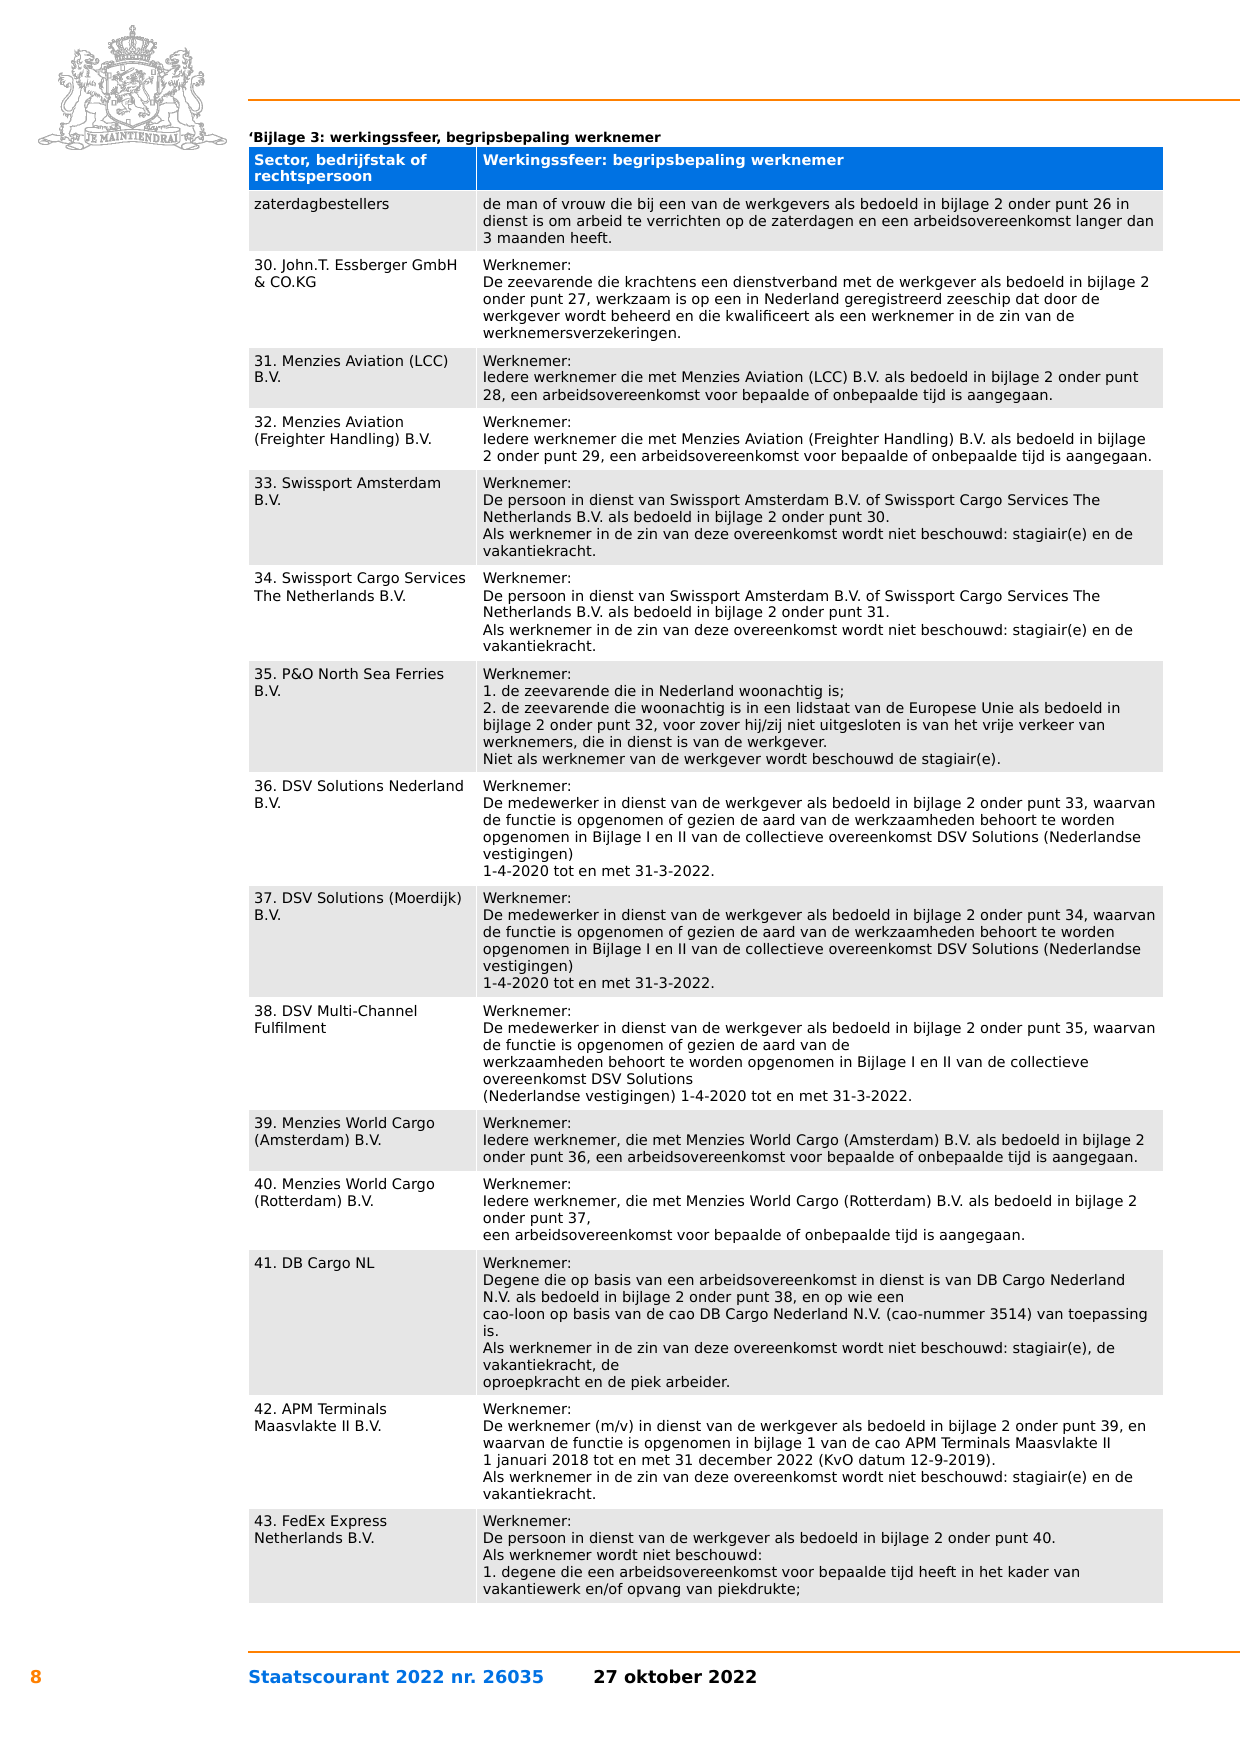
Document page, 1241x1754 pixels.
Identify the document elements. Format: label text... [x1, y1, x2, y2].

table_cell 38. DSV Multi-Channel Fulfilment [249, 998, 476, 1109]
table_cell 31. Menzies Aviation (LCC) B.V. [249, 348, 476, 408]
table_cell Werknemer: De medewerker in dienst van de werkgever als bedoeld in bijlage 2 onder punt 35, waarvan de functie is opgenomen of gezien de aard van de werkzaamheden behoort te worden opgenomen in Bijlage I en II van de collectieve overeenkomst DSV Solutions (Nederlandse vestigingen) 1-4-2020 tot en met 31-3-2022. [477, 998, 1163, 1109]
table_cell 34. Swissport Cargo Services The Netherlands B.V. [249, 566, 476, 660]
table_cell Werknemer: De medewerker in dienst van de werkgever als bedoeld in bijlage 2 onder punt 33, waarvan de functie is opgenomen of gezien de aard van de werkzaamheden behoort te worden opgenomen in Bijlage I en II van de collectieve overeenkomst DSV Solutions (Nederlandse vestigingen) 1-4-2020 tot en met 31-3-2022. [477, 773, 1163, 884]
table_header ‘Bijlage 3: werkingssfeer, begripsbepaling werknemer [248, 130, 1163, 146]
table_cell Werknemer: De medewerker in dienst van de werkgever als bedoeld in bijlage 2 onder punt 34, waarvan de functie is opgenomen of gezien de aard van de werkzaamheden behoort te worden opgenomen in Bijlage I en II van de collectieve overeenkomst DSV Solutions (Nederlandse vestigingen) 1-4-2020 tot en met 31-3-2022. [477, 886, 1163, 997]
table_cell Werknemer: 1. de zeevarende die in Nederland woonachtig is; 2. de zeevarende die woonachtig is in een lidstaat van de Europese Unie als bedoeld in bijlage 2 onder punt 32, voor zover hij/zij niet uitgesloten is van het vrije verkeer van werknemers, die in dienst is van de werkgever. Niet als werknemer van de werkgever wordt beschouwd de stagiair(e). [477, 661, 1163, 772]
table_cell 35. P&O North Sea Ferries B.V. [249, 661, 476, 772]
table_cell 36. DSV Solutions Nederland B.V. [249, 773, 476, 884]
table_cell Werknemer: Iedere werknemer die met Menzies Aviation (Freighter Handling) B.V. als bedoeld in bijlage 2 onder punt 29, een arbeidsovereenkomst voor bepaalde of onbepaalde tijd is aangegaan. [477, 409, 1163, 469]
table_cell Werkingssfeer: begripsbepaling werknemer [477, 147, 1163, 190]
table_cell Werknemer: De persoon in dienst van de werkgever als bedoeld in bijlage 2 onder punt 40. Als werknemer wordt niet beschouwd: 1. degene die een arbeidsovereenkomst voor bepaalde tijd heeft in het kader van vakantiewerk en/of opvang van piekdrukte; [477, 1509, 1163, 1603]
table_cell 40. Menzies World Cargo (Rotterdam) B.V. [249, 1172, 476, 1249]
table_cell 42. APM Terminals Maasvlakte II B.V. [249, 1396, 476, 1507]
table_cell 30. John.T. Essberger GmbH & CO.KG [249, 253, 476, 347]
table_cell Werknemer: De persoon in dienst van Swissport Amsterdam B.V. of Swissport Cargo Services The Netherlands B.V. als bedoeld in bijlage 2 onder punt 30. Als werknemer in de zin van deze overeenkomst wordt niet beschouwd: stagiair(e) en de vakantiekracht. [477, 470, 1163, 565]
picture [38, 25, 227, 150]
table_cell 33. Swissport Amsterdam B.V. [249, 470, 476, 565]
table_cell Werknemer: Iedere werknemer, die met Menzies World Cargo (Rotterdam) B.V. als bedoeld in bijlage 2 onder punt 37, een arbeidsovereenkomst voor bepaalde of onbepaalde tijd is aangegaan. [477, 1172, 1163, 1249]
table_cell 39. Menzies World Cargo (Amsterdam) B.V. [249, 1110, 476, 1171]
table_cell zaterdagbestellers [249, 191, 476, 251]
table_cell 43. FedEx Express Netherlands B.V. [249, 1509, 476, 1603]
table_cell Werknemer: De zeevarende die krachtens een dienstverband met de werkgever als bedoeld in bijlage 2 onder punt 27, werkzaam is op een in Nederland geregistreerd zeeschip dat door de werkgever wordt beheerd en die kwalificeert als een werknemer in de zin van de werknemersverzekeringen. [477, 253, 1163, 347]
table_cell Sector, bedrijfstak of rechtspersoon [249, 147, 476, 190]
table_cell 32. Menzies Aviation (Freighter Handling) B.V. [249, 409, 476, 469]
table_cell 41. DB Cargo NL [249, 1250, 476, 1395]
table_cell 37. DSV Solutions (Moerdijk) B.V. [249, 886, 476, 997]
table_cell Werknemer: Degene die op basis van een arbeidsovereenkomst in dienst is van DB Cargo Nederland N.V. als bedoeld in bijlage 2 onder punt 38, en op wie een cao-loon op basis van de cao DB Cargo Nederland N.V. (cao-nummer 3514) van toepassing is. Als werknemer in de zin van deze overeenkomst wordt niet beschouwd: stagiair(e), de vakantiekracht, de oproepkracht en de piek arbeider. [477, 1250, 1163, 1395]
table_cell de man of vrouw die bij een van de werkgevers als bedoeld in bijlage 2 onder punt 26 in dienst is om arbeid te verrichten op de zaterdagen en een arbeidsovereenkomst langer dan 3 maanden heeft. [477, 191, 1163, 251]
table_cell Werknemer: De persoon in dienst van Swissport Amsterdam B.V. of Swissport Cargo Services The Netherlands B.V. als bedoeld in bijlage 2 onder punt 31. Als werknemer in de zin van deze overeenkomst wordt niet beschouwd: stagiair(e) en de vakantiekracht. [477, 566, 1163, 660]
table_cell Werknemer: Iedere werknemer, die met Menzies World Cargo (Amsterdam) B.V. als bedoeld in bijlage 2 onder punt 36, een arbeidsovereenkomst voor bepaalde of onbepaalde tijd is aangegaan. [477, 1110, 1163, 1171]
table_cell Werknemer: De werknemer (m/v) in dienst van de werkgever als bedoeld in bijlage 2 onder punt 39, en waarvan de functie is opgenomen in bijlage 1 van de cao APM Terminals Maasvlakte II 1 januari 2018 tot en met 31 december 2022 (KvO datum 12-9-2019). Als werknemer in de zin van deze overeenkomst wordt niet beschouwd: stagiair(e) en de vakantiekracht. [477, 1396, 1163, 1507]
table_cell Werknemer: Iedere werknemer die met Menzies Aviation (LCC) B.V. als bedoeld in bijlage 2 onder punt 28, een arbeidsovereenkomst voor bepaalde of onbepaalde tijd is aangegaan. [477, 348, 1163, 408]
